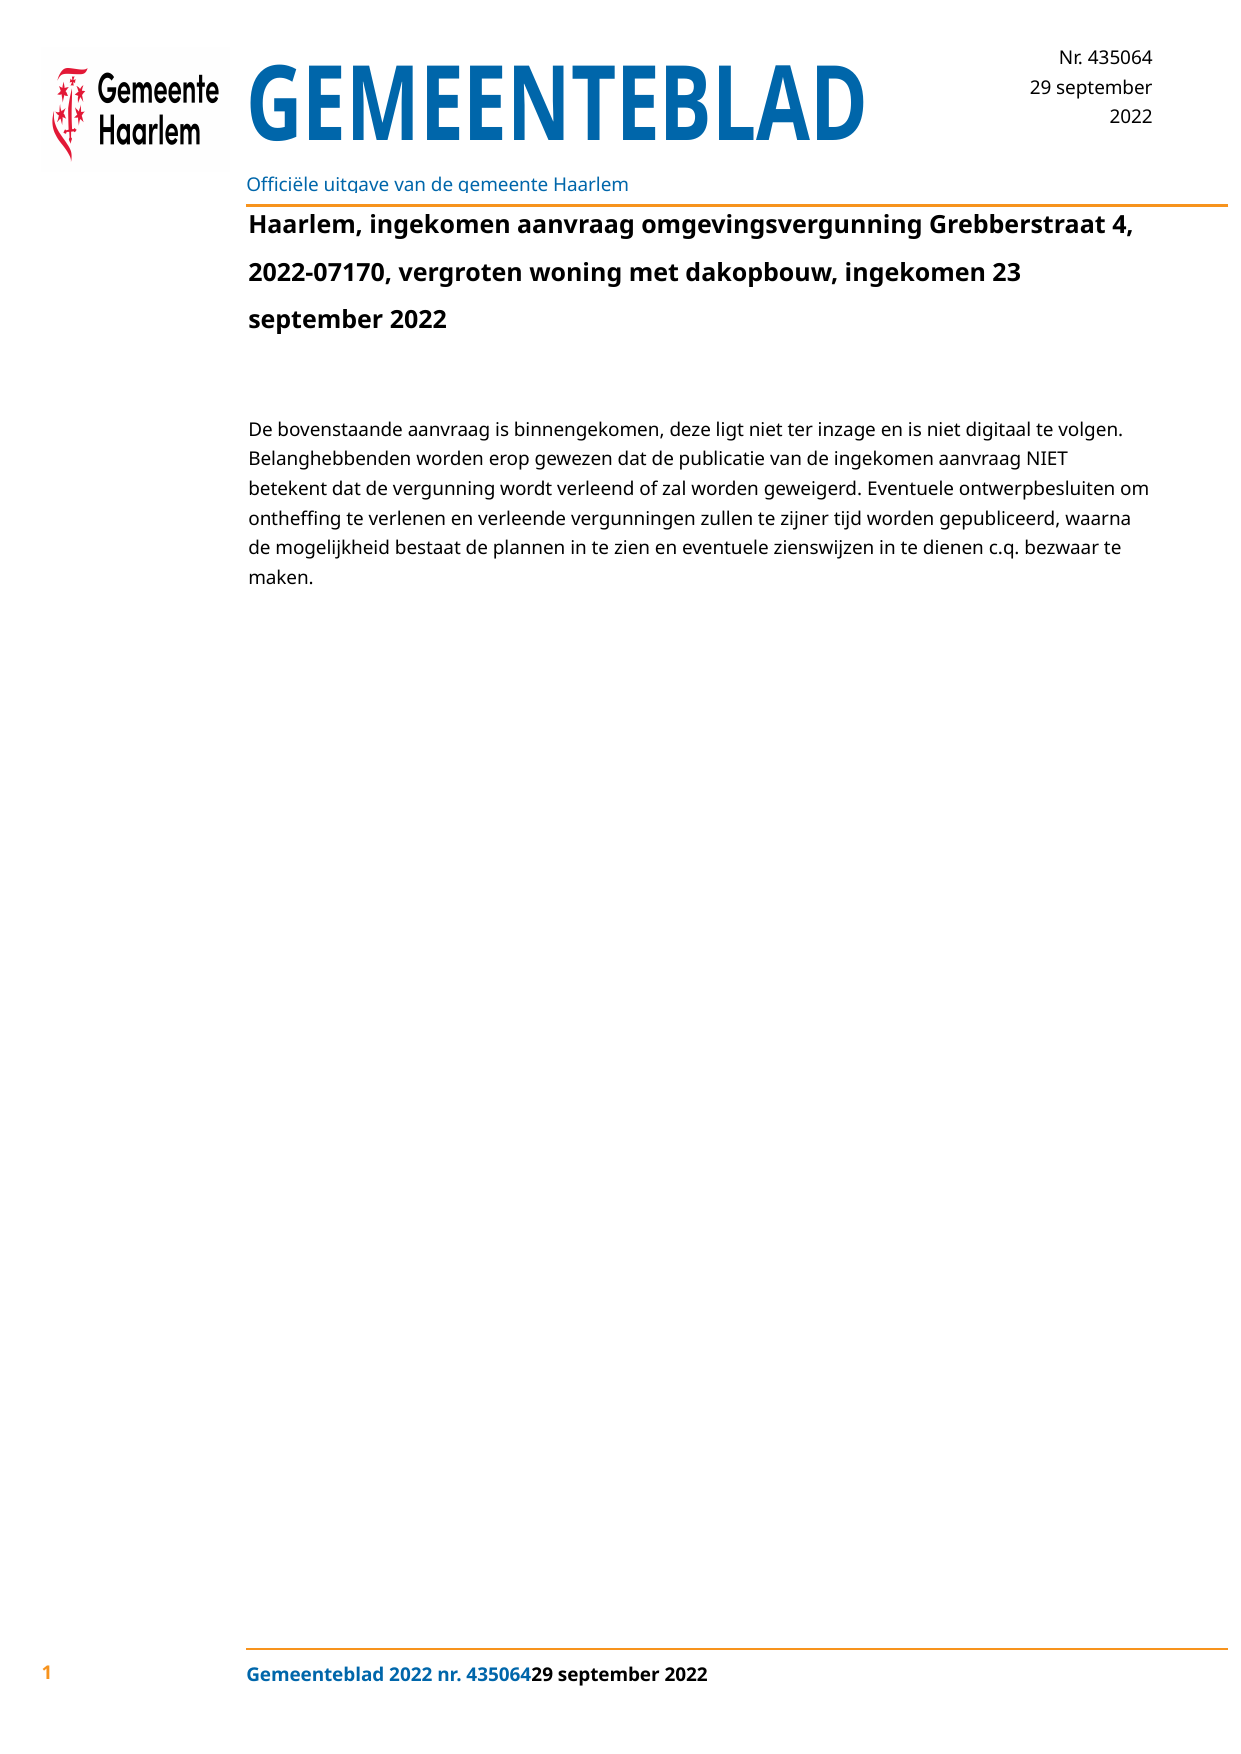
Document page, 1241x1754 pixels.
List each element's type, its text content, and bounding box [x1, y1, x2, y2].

text Haarlem, ingekomen aanvraag omgevingsvergunning Grebberstraat 4, 2022-07170, vergroten woning met dakopbouw, ingekomen 23 september 2022 [248, 207, 1152, 336]
text De bovenstaande aanvraag is binnengekomen, deze ligt niet ter inzage en is niet digitaal te volgen. Belanghebbenden worden erop gewezen dat de publicatie van de ingekomen aanvraag NIET betekent dat de vergunning wordt verleend of zal worden geweigerd. Eventuele ontwerpbesluiten om ontheffing te verlenen en verleende vergunningen zullen te zijner tijd worden gepubliceerd, waarna de mogelijkheid bestaat de plannen in te zien en eventuele zienswijzen in te dienen c.q. bezwaar te maken. [248, 416, 1152, 589]
picture [41, 47, 231, 172]
